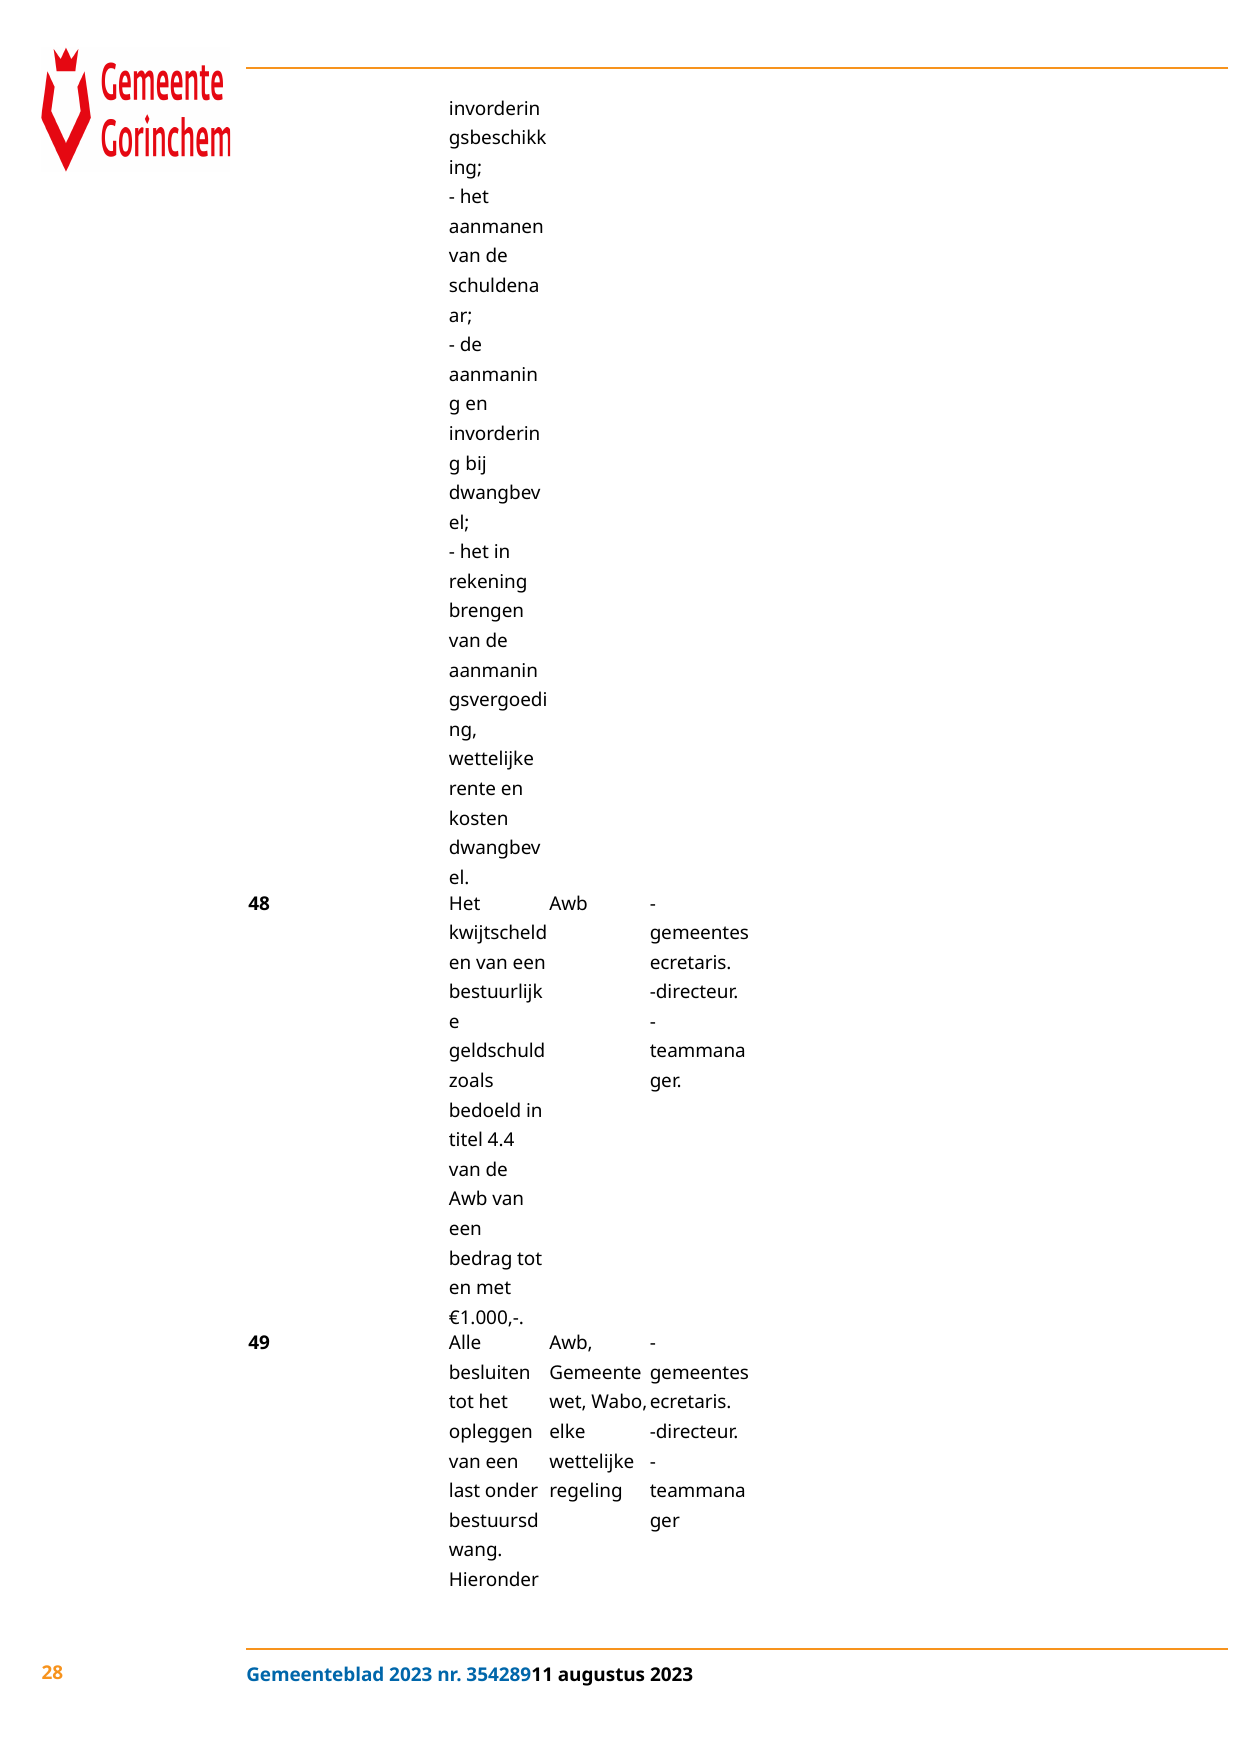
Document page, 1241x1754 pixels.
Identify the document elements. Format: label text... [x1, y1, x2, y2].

table_cell invorderingsbeschikking; - het aanmanen van de schuldenaar; - de aanmaning en invordering bij dwangbevel; - het in rekening brengen van de aanmaningsvergoeding, wettelijke rente en kosten dwangbevel. [449, 95, 549, 890]
table_cell [348, 890, 449, 1329]
table_cell [850, 1330, 951, 1592]
table_cell [549, 95, 649, 890]
table_cell [650, 95, 750, 890]
table_cell [348, 95, 449, 890]
table_cell [1051, 890, 1152, 1329]
table_cell 49 [248, 1330, 348, 1592]
table_cell [951, 95, 1051, 890]
table_cell [248, 95, 348, 890]
picture [41, 47, 231, 172]
table_cell Alle besluiten tot het opleggen van een last onder bestuursdwang. Hieronder [449, 1330, 549, 1592]
table_cell Awb, Gemeentewet, Wabo, elke wettelijke regeling [549, 1330, 649, 1592]
table_cell [850, 95, 951, 890]
table_cell [750, 1330, 850, 1592]
table_cell Awb [549, 890, 649, 1329]
table_cell [1051, 1330, 1152, 1592]
table_cell [951, 1330, 1051, 1592]
table_cell [850, 890, 951, 1329]
table_cell 48 [248, 890, 348, 1329]
table_cell [951, 890, 1051, 1329]
table_cell -gemeentesecretaris. -directeur. -teammanager. [650, 890, 750, 1329]
table_cell -gemeentesecretaris. -directeur. -teammanager [650, 1330, 750, 1592]
table_cell Het kwijtschelden van een bestuurlijke geldschuld zoals bedoeld in titel 4.4 van de Awb van een bedrag tot en met €1.000,-. [449, 890, 549, 1329]
table_cell [348, 1330, 449, 1592]
table_cell [1051, 95, 1152, 890]
table_cell [750, 890, 850, 1329]
table_cell [750, 95, 850, 890]
